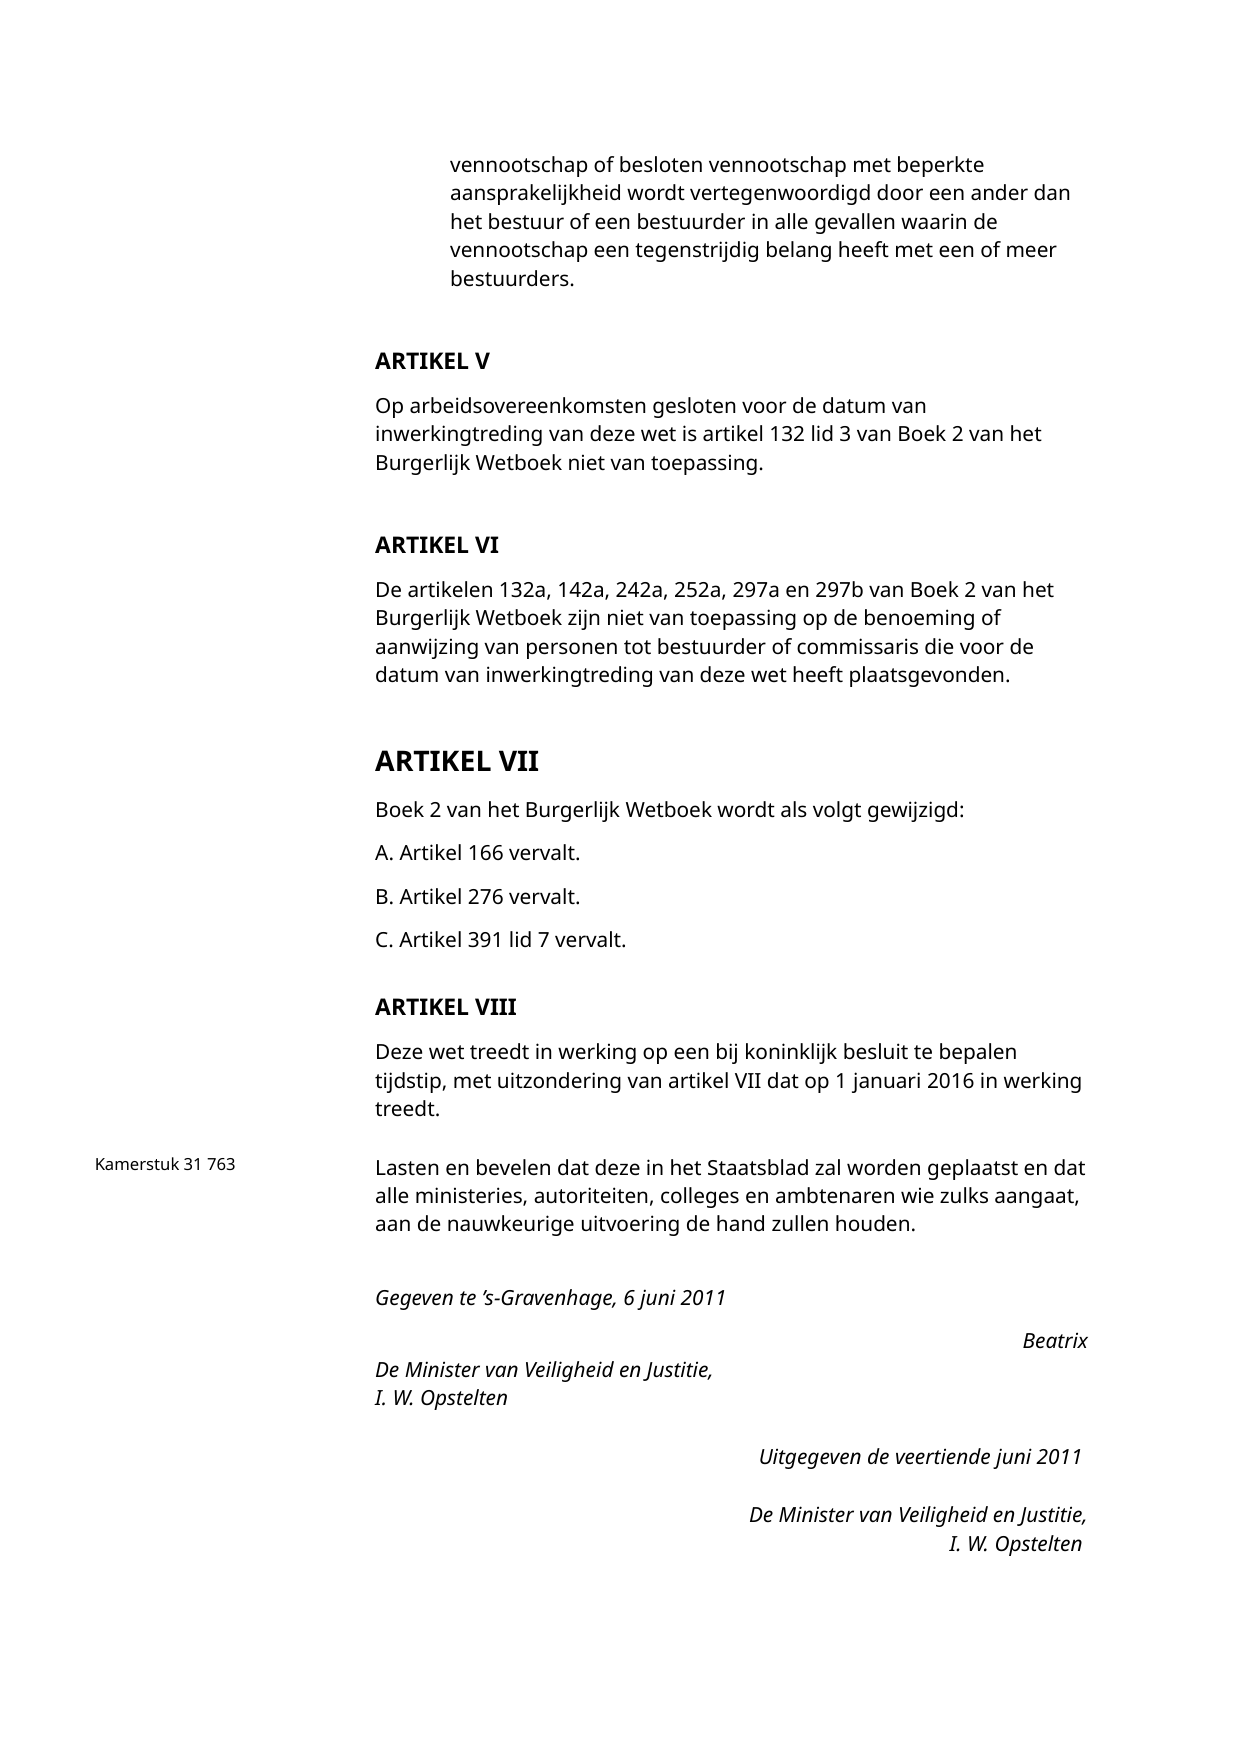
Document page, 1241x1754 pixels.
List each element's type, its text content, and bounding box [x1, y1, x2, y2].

text Boek 2 van het Burgerlijk Wetboek wordt als volgt gewijzigd: [375, 795, 1090, 823]
text Gegeven te ’s-Gravenhage, 6 juni 2011 [375, 1283, 1090, 1311]
text I. W. Opstelten [375, 1383, 1090, 1412]
subtitle ARTIKEL VII [375, 741, 1090, 780]
subtitle ARTIKEL VI [375, 529, 1090, 560]
text De Minister van Veiligheid en Justitie, [375, 1500, 1090, 1529]
text Lasten en bevelen dat deze in het Staatsblad zal worden geplaatst en dat alle ministeries, autoriteiten, colleges en ambtenaren wie zulks aangaat, aan de nauwkeurige uitvoering de hand zullen houden. [375, 1153, 1090, 1238]
text A. Artikel 166 vervalt. [375, 838, 1090, 867]
list vennootschap of besloten vennootschap met beperkte aansprakelijkheid wordt vertegenwoordigd door een ander dan het bestuur of een bestuurder in alle gevallen waarin de vennootschap een tegenstrijdig belang heeft met een of meer bestuurders. [375, 150, 1090, 292]
text I. W. Opstelten [375, 1529, 1090, 1557]
text B. Artikel 276 vervalt. [375, 882, 1090, 910]
text Uitgegeven de veertiende juni 2011 [375, 1442, 1090, 1470]
text Kamerstuk 31 763 [94, 1153, 328, 1175]
text De artikelen 132a, 142a, 242a, 252a, 297a en 297b van Boek 2 van het Burgerlijk Wetboek zijn niet van toepassing op de benoeming of aanwijzing van personen tot bestuurder of commissaris die voor de datum van inwerkingtreding van deze wet heeft plaatsgevonden. [375, 575, 1090, 689]
text Beatrix [375, 1326, 1090, 1355]
text C. Artikel 391 lid 7 vervalt. [375, 925, 1090, 954]
text De Minister van Veiligheid en Justitie, [375, 1355, 1090, 1383]
subtitle ARTIKEL VIII [375, 991, 1090, 1022]
subtitle ARTIKEL V [375, 345, 1090, 376]
text Deze wet treedt in werking op een bij koninklijk besluit te bepalen tijdstip, met uitzondering van artikel VII dat op 1 januari 2016 in werking treedt. [375, 1037, 1090, 1123]
text Op arbeidsovereenkomsten gesloten voor de datum van inwerkingtreding van deze wet is artikel 132 lid 3 van Boek 2 van het Burgerlijk Wetboek niet van toepassing. [375, 391, 1090, 476]
